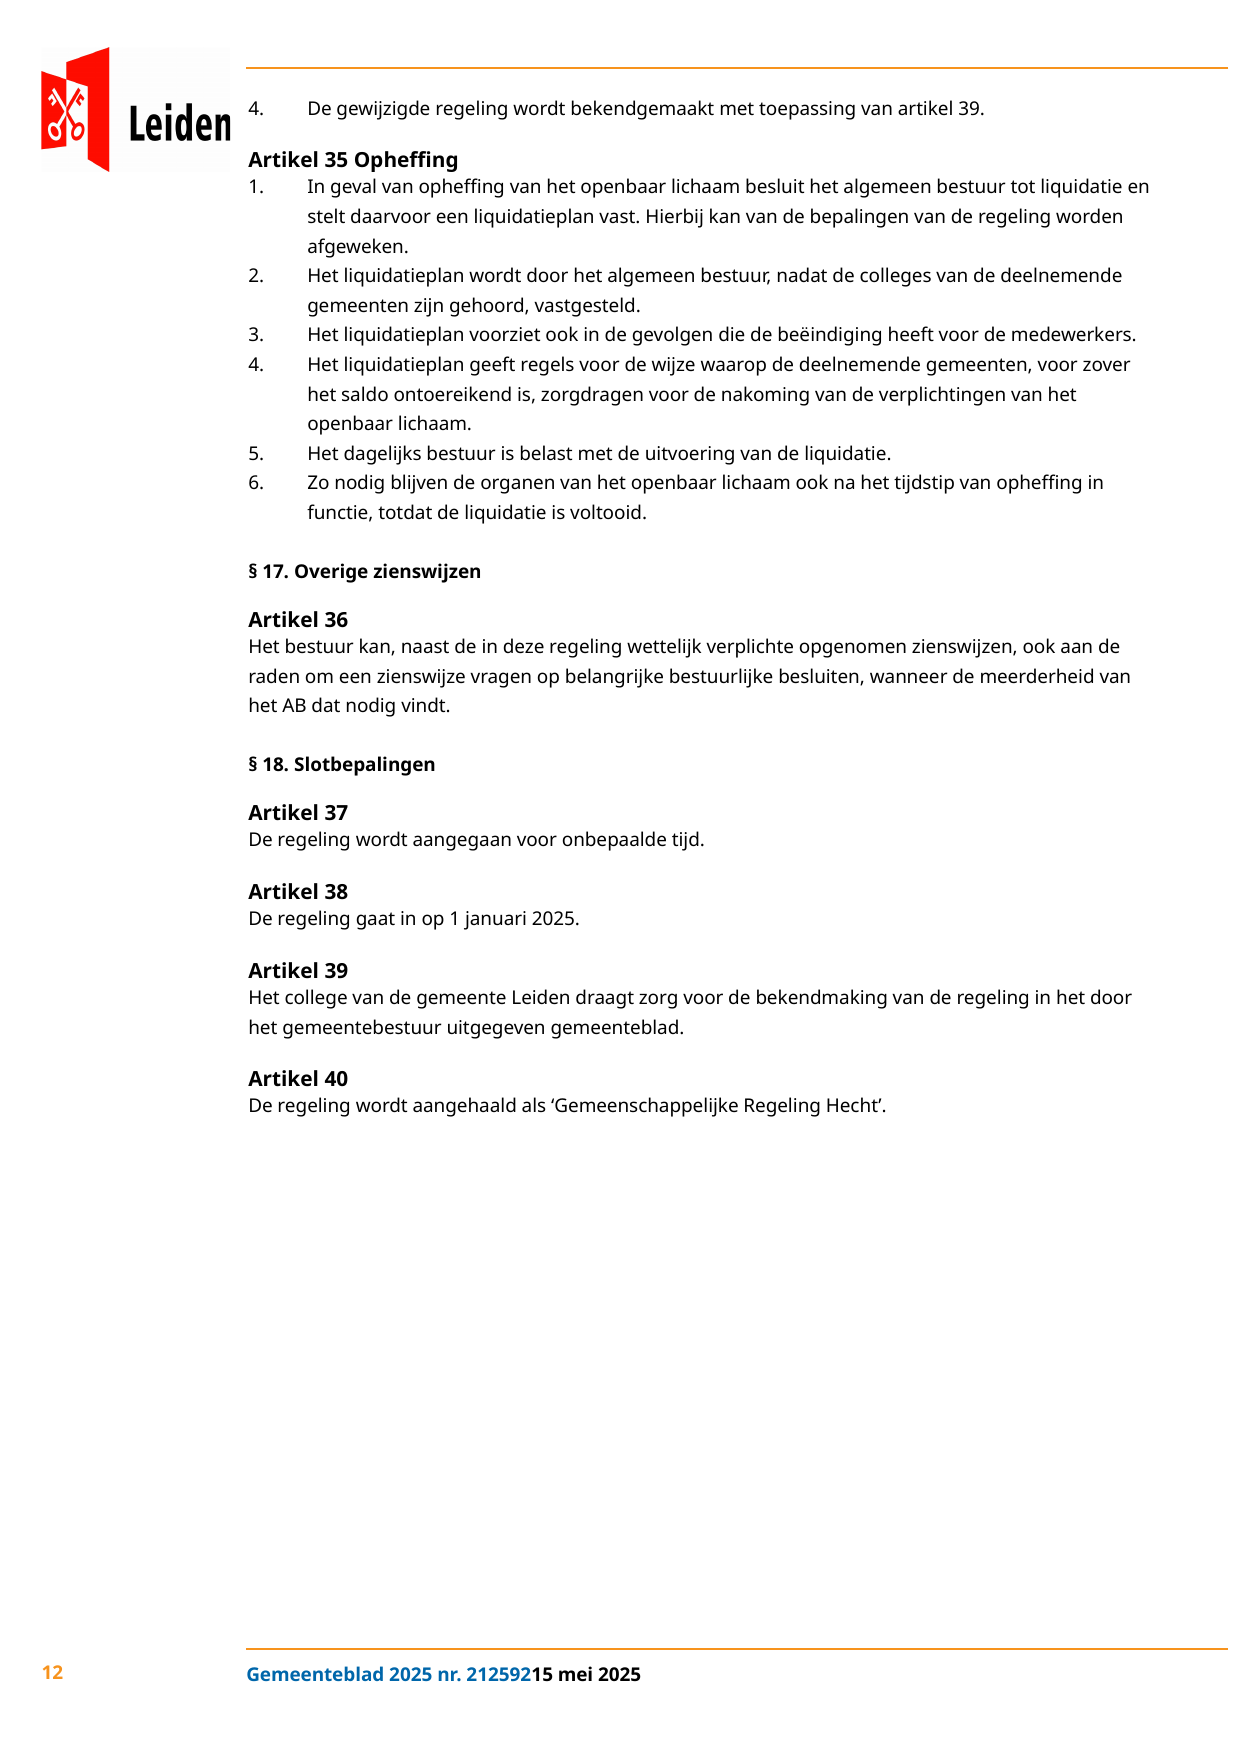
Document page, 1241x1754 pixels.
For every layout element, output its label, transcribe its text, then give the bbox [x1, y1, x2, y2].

list Het dagelijks bestuur is belast met de uitvoering van de liquidatie. [248, 440, 1152, 466]
text Het bestuur kan, naast de in deze regeling wettelijk verplichte opgenomen zienswijzen, ook aan de raden om een zienswijze vragen op belangrijke bestuurlijke besluiten, wanneer de meerderheid van het AB dat nodig vindt. [248, 633, 1152, 718]
text De regeling gaat in op 1 januari 2025. [248, 905, 1152, 931]
text Artikel 39 [248, 956, 1152, 984]
text Artikel 40 [248, 1064, 1152, 1093]
text Artikel 36 [248, 605, 1152, 633]
list Het liquidatieplan geeft regels voor de wijze waarop de deelnemende gemeenten, voor zover het saldo ontoereikend is, zorgdragen voor de nakoming van de verplichtingen van het openbaar lichaam. [248, 351, 1152, 436]
text De regeling wordt aangegaan voor onbepaalde tijd. [248, 827, 1152, 852]
text Het college van de gemeente Leiden draagt zorg voor de bekendmaking van de regeling in het door het gemeentebestuur uitgegeven gemeenteblad. [248, 984, 1152, 1039]
picture [41, 47, 231, 172]
text § 18. Slotbepalingen [248, 752, 1152, 777]
list Zo nodig blijven de organen van het openbaar lichaam ook na het tijdstip van opheffing in functie, totdat de liquidatie is voltooid. [248, 469, 1152, 525]
list In geval van opheffing van het openbaar lichaam besluit het algemeen bestuur tot liquidatie en stelt daarvoor een liquidatieplan vast. Hierbij kan van de bepalingen van de regeling worden afgeweken. [248, 174, 1152, 258]
text Artikel 35 Opheffing [248, 145, 1152, 174]
text Artikel 37 [248, 798, 1152, 827]
list De gewijzigde regeling wordt bekendgemaakt met toepassing van artikel 39. [248, 95, 1152, 121]
list Het liquidatieplan wordt door het algemeen bestuur, nadat de colleges van de deelnemende gemeenten zijn gehoord, vastgesteld. [248, 262, 1152, 318]
text De regeling wordt aangehaald als ‘Gemeenschappelijke Regeling Hecht’. [248, 1093, 1152, 1118]
text Artikel 38 [248, 877, 1152, 905]
text § 17. Overige zienswijzen [248, 558, 1152, 584]
list Het liquidatieplan voorziet ook in de gevolgen die de beëindiging heeft voor de medewerkers. [248, 322, 1152, 347]
